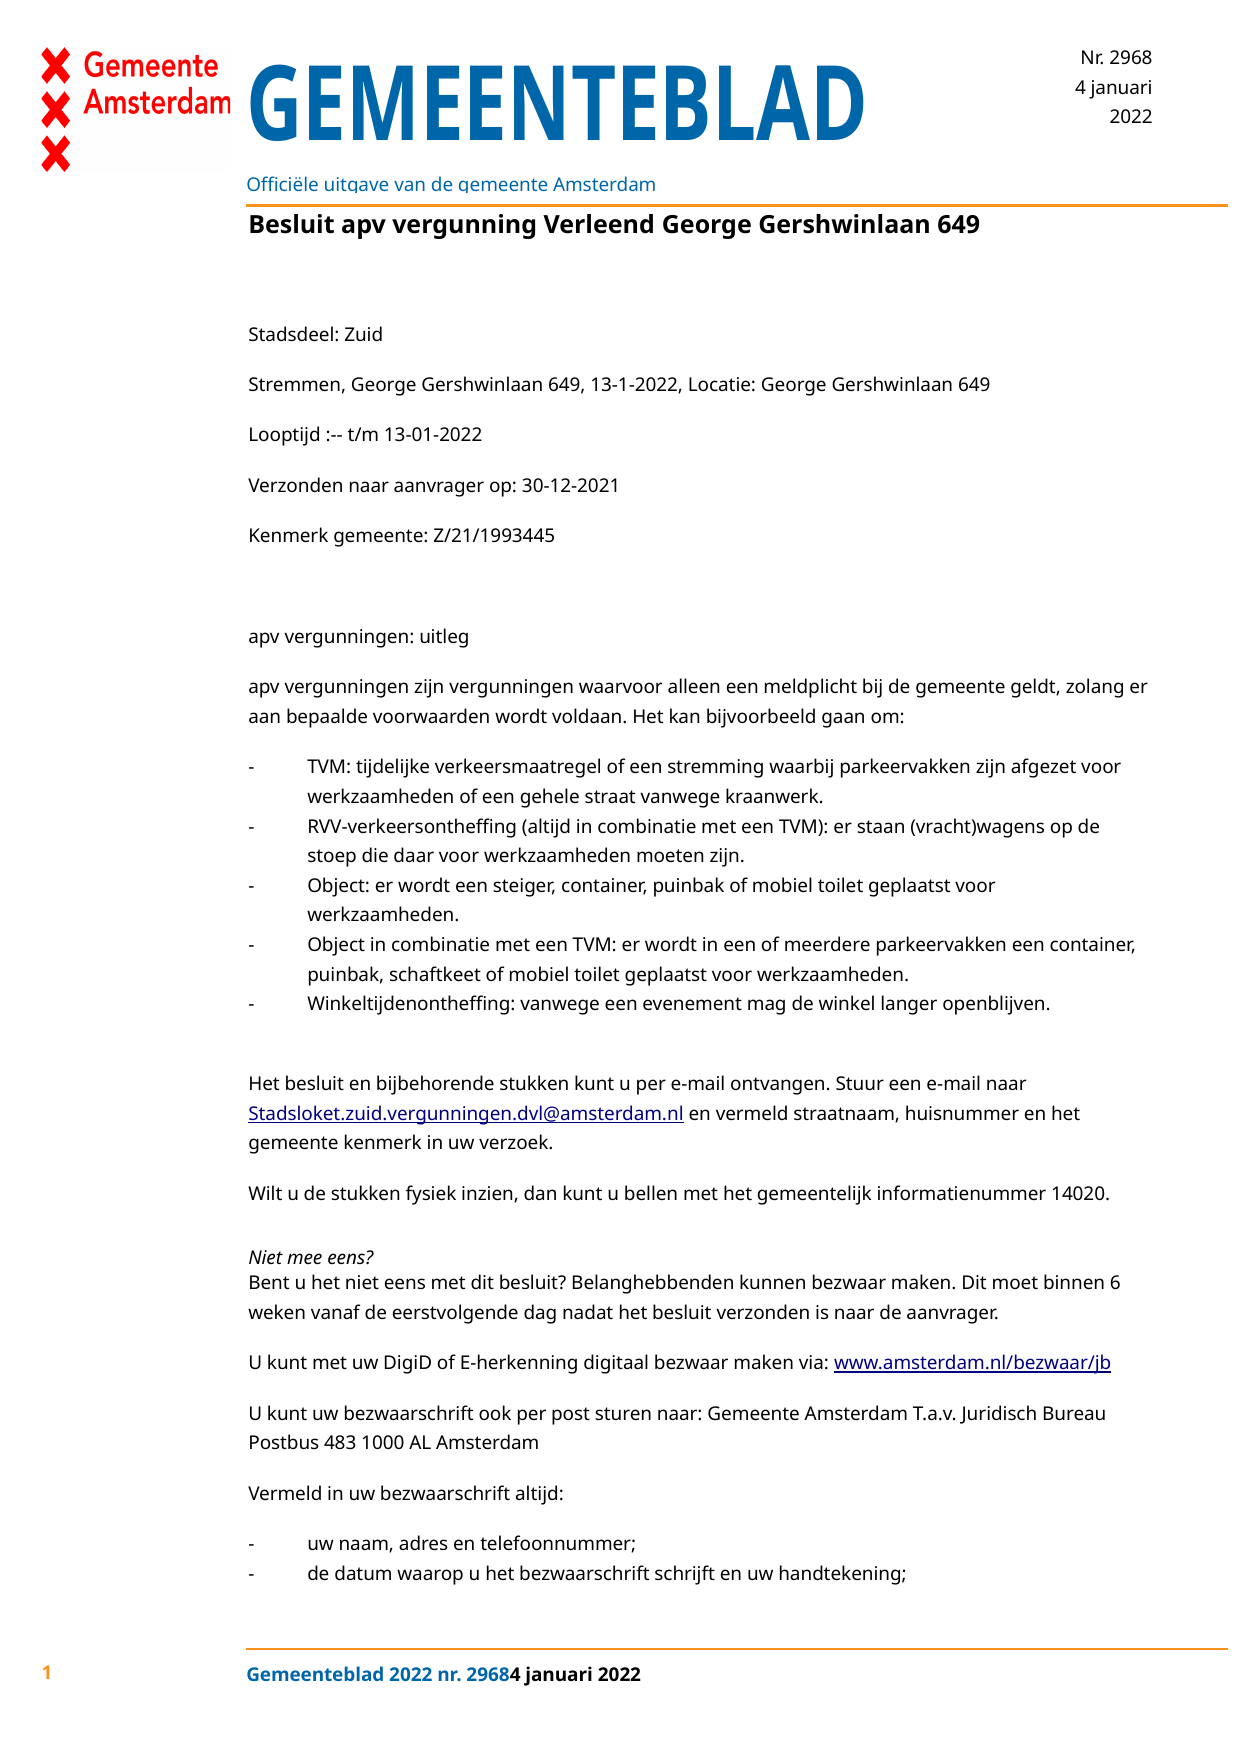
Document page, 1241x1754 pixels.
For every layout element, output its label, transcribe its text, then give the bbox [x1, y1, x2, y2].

text Bent u het niet eens met dit besluit? Belanghebbenden kunnen bezwaar maken. Dit moet binnen 6 weken vanaf de eerstvolgende dag nadat het besluit verzonden is naar de aanvrager. [248, 1269, 1152, 1325]
text Het besluit en bijbehorende stukken kunt u per e-mail ontvangen. Stuur een e-mail naar Stadsloket.zuid.vergunningen.dvl@amsterdam.nl en vermeld straatnaam, huisnummer en het gemeente kenmerk in uw verzoek. [248, 1070, 1152, 1155]
list TVM: tijdelijke verkeersmaatregel of een stremming waarbij parkeervakken zijn afgezet voor werkzaamheden of een gehele straat vanwege kraanwerk. [248, 754, 1152, 809]
list Winkeltijdenontheffing: vanwege een evenement mag de winkel langer openblijven. [248, 990, 1152, 1016]
list Object in combinatie met een TVM: er wordt in een of meerdere parkeervakken een container, puinbak, schaftkeet of mobiel toilet geplaatst voor werkzaamheden. [248, 931, 1152, 986]
text Stadsdeel: Zuid [248, 321, 1152, 346]
text Niet mee eens? [248, 1244, 1152, 1269]
text U kunt uw bezwaarschrift ook per post sturen naar: Gemeente Amsterdam T.a.v. Juridisch Bureau Postbus 483 1000 AL Amsterdam [248, 1400, 1152, 1455]
text Vermeld in uw bezwaarschrift altijd: [248, 1480, 1152, 1506]
text Verzonden naar aanvrager op: 30-12-2021 [248, 472, 1152, 498]
list de datum waarop u het bezwaarschrift schrijft en uw handtekening; [248, 1560, 1152, 1586]
picture [41, 47, 231, 172]
text Looptijd :-- t/m 13-01-2022 [248, 422, 1152, 447]
text Besluit apv vergunning Verleend George Gershwinlaan 649 [248, 207, 1152, 241]
text apv vergunningen: uitleg [248, 623, 1152, 649]
list Object: er wordt een steiger, container, puinbak of mobiel toilet geplaatst voor werkzaamheden. [248, 872, 1152, 927]
text Stremmen, George Gershwinlaan 649, 13-1-2022, Locatie: George Gershwinlaan 649 [248, 371, 1152, 397]
text Kenmerk gemeente: Z/21/1993445 [248, 522, 1152, 548]
text U kunt met uw DigiD of E-herkenning digitaal bezwaar maken via: www.amsterdam.nl/bezwaar/jb [248, 1349, 1152, 1375]
list RVV-verkeersontheffing (altijd in combinatie met een TVM): er staan (vracht)wagens op de stoep die daar voor werkzaamheden moeten zijn. [248, 813, 1152, 868]
list uw naam, adres en telefoonnummer; [248, 1530, 1152, 1556]
text apv vergunningen zijn vergunningen waarvoor alleen een meldplicht bij de gemeente geldt, zolang er aan bepaalde voorwaarden wordt voldaan. Het kan bijvoorbeeld gaan om: [248, 674, 1152, 729]
text Wilt u de stukken fysiek inzien, dan kunt u bellen met het gemeentelijk informatienummer 14020. [248, 1180, 1152, 1206]
